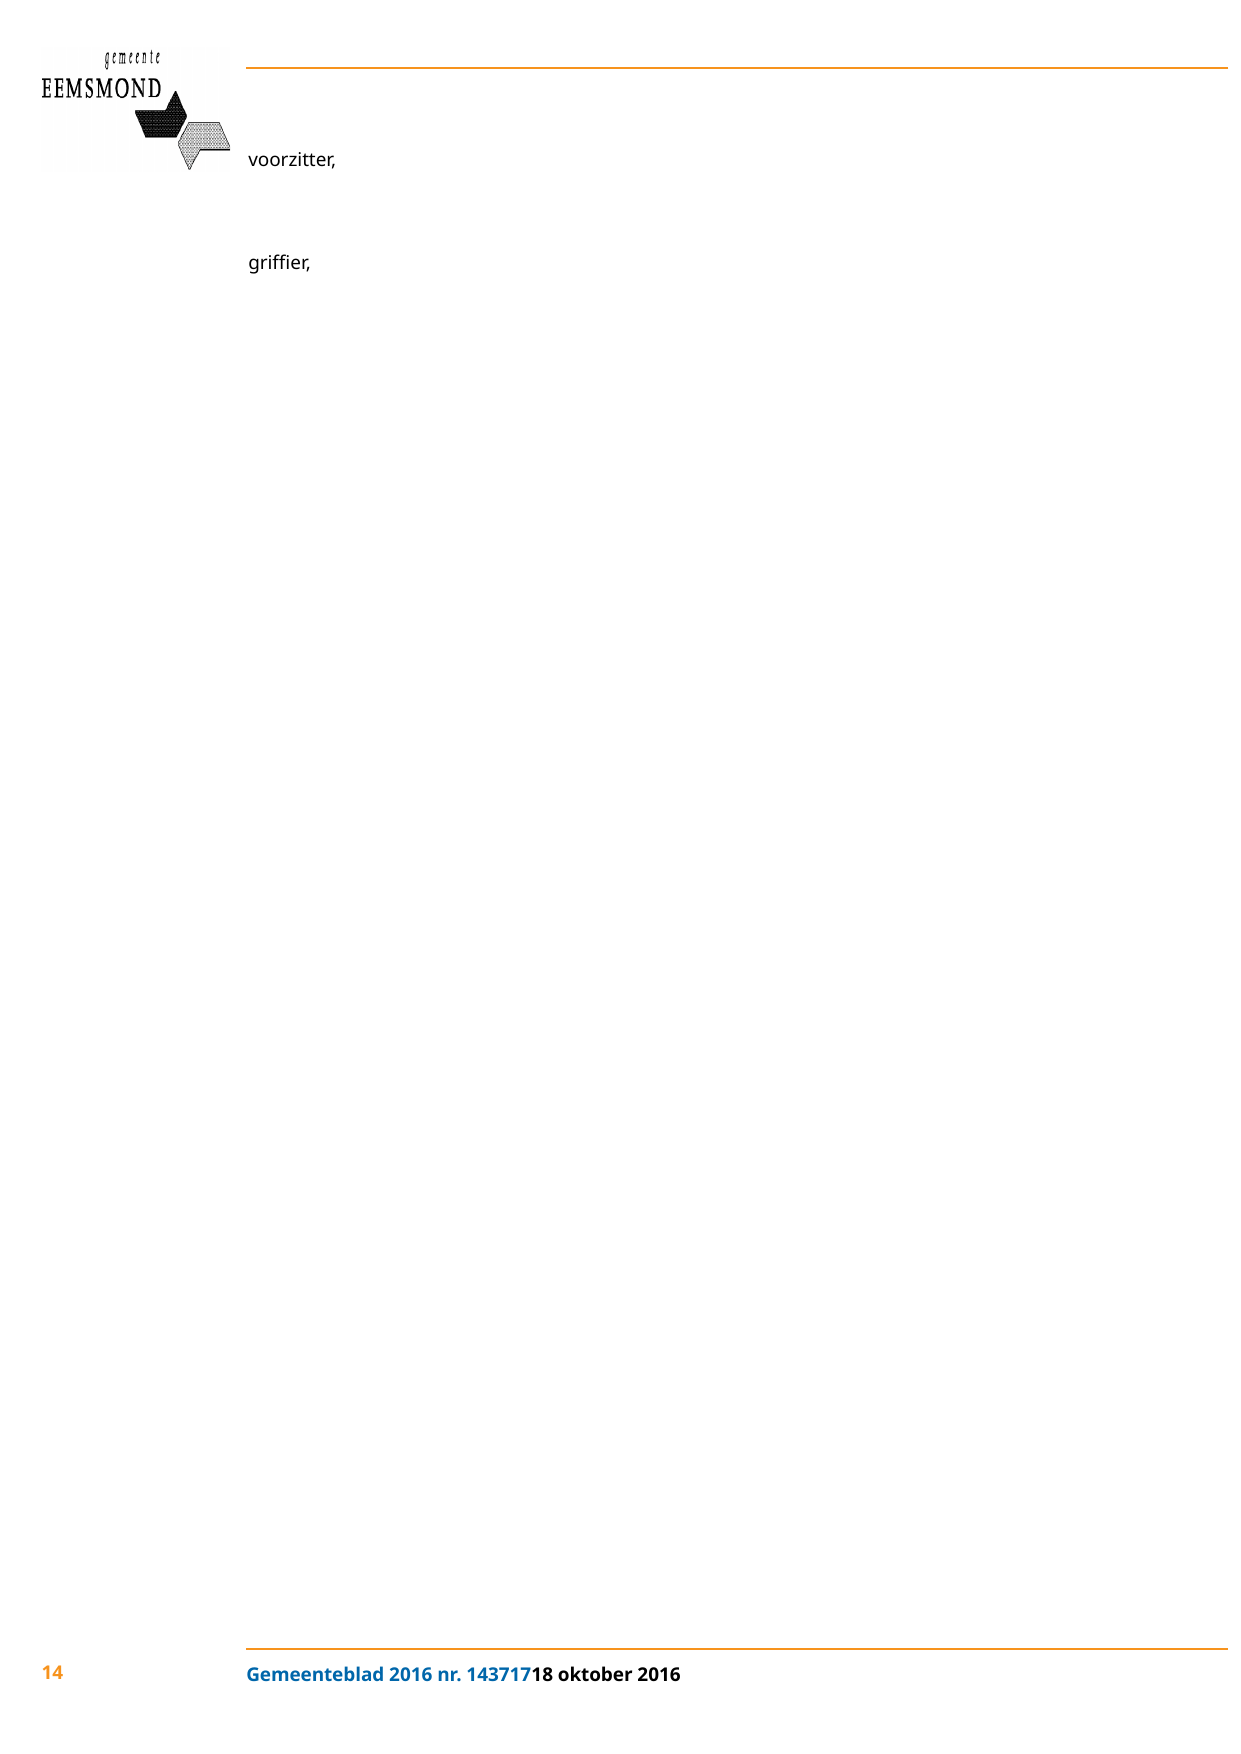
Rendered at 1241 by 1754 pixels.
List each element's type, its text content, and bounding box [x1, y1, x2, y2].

text voorzitter, [248, 146, 1152, 172]
picture [41, 47, 231, 172]
text griffier, [248, 249, 1152, 275]
